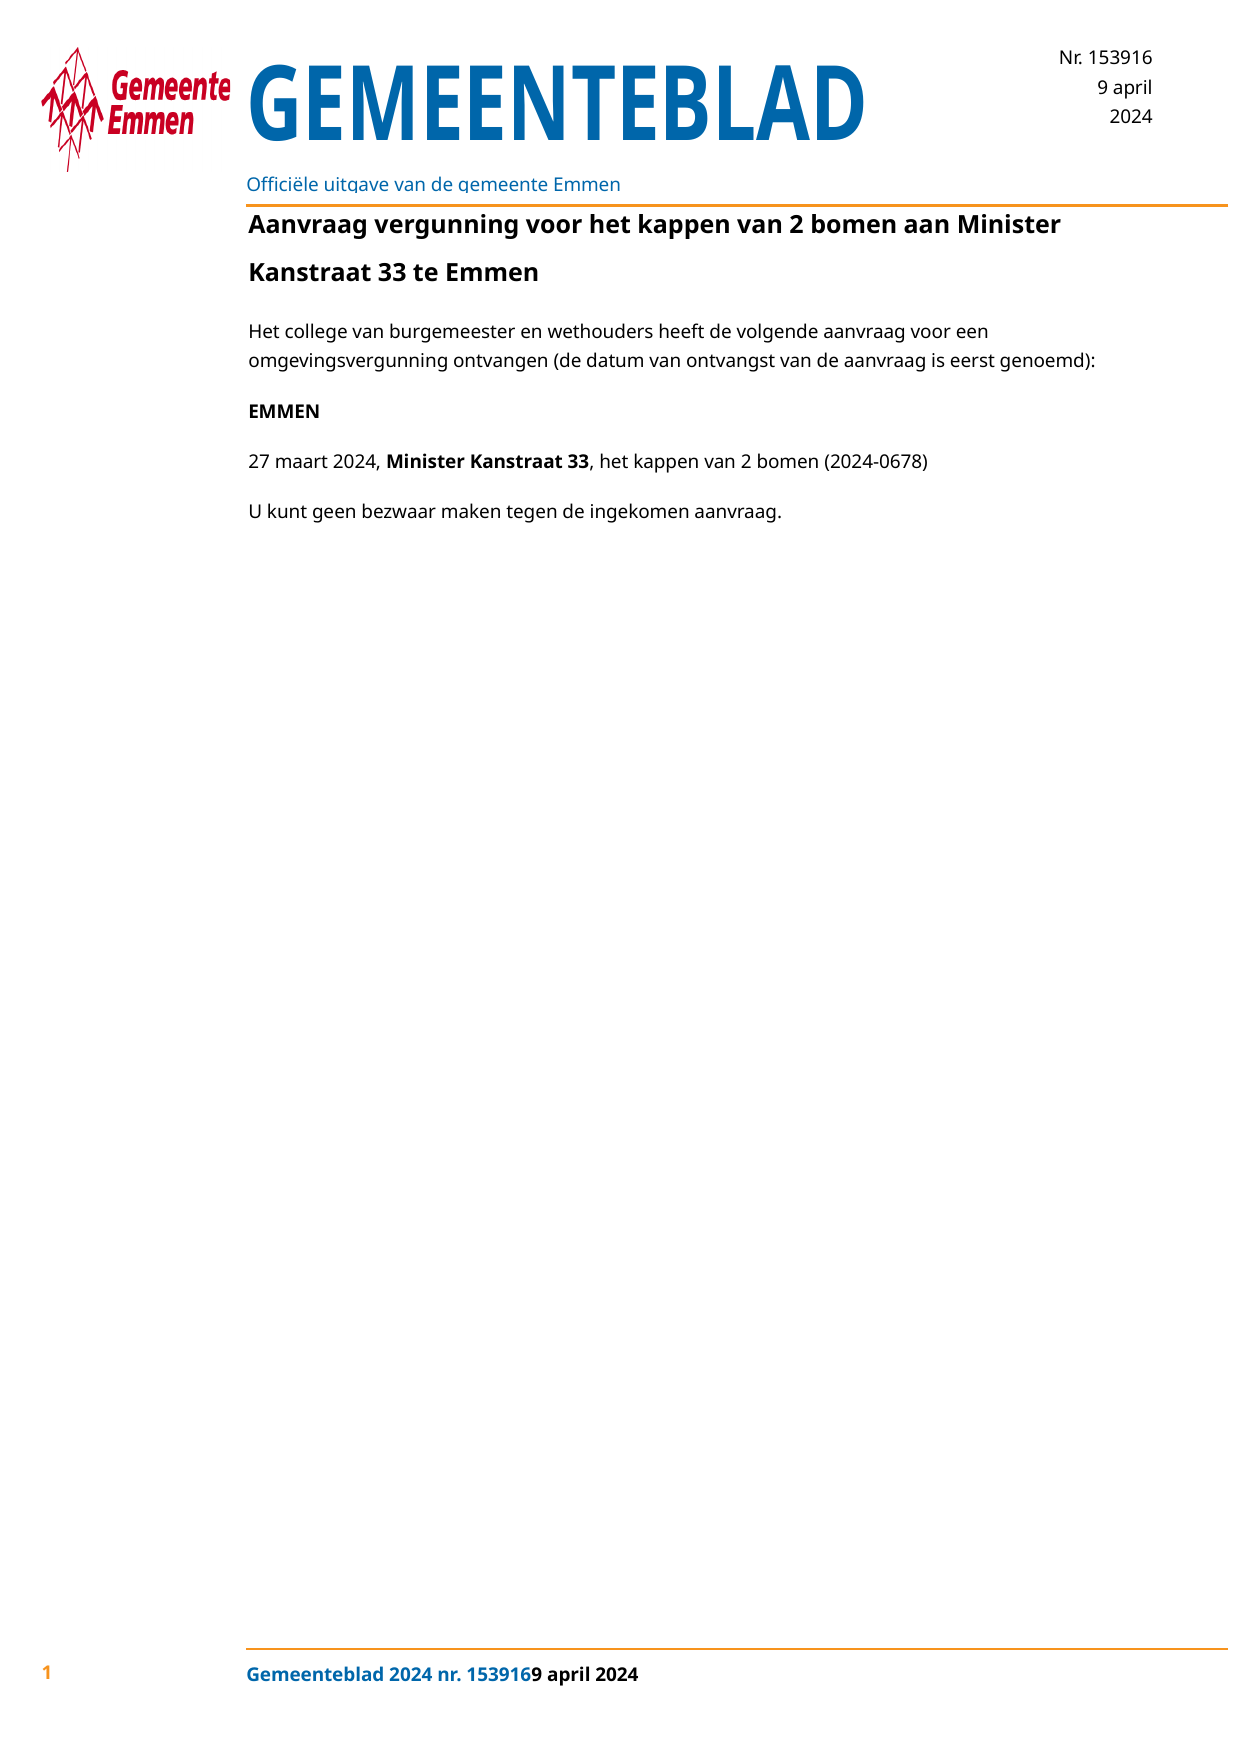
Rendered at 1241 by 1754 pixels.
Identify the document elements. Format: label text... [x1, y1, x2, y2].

text U kunt geen bezwaar maken tegen de ingekomen aanvraag. [248, 499, 1152, 524]
text Het college van burgemeester en wethouders heeft de volgende aanvraag voor een omgevingsvergunning ontvangen (de datum van ontvangst van de aanvraag is eerst genoemd): [248, 318, 1152, 373]
picture [41, 47, 231, 172]
text Aanvraag vergunning voor het kappen van 2 bomen aan Minister Kanstraat 33 te Emmen [248, 207, 1152, 288]
text EMMEN [248, 398, 1152, 424]
text 27 maart 2024, Minister Kanstraat 33, het kappen van 2 bomen (2024-0678) [248, 448, 1152, 474]
